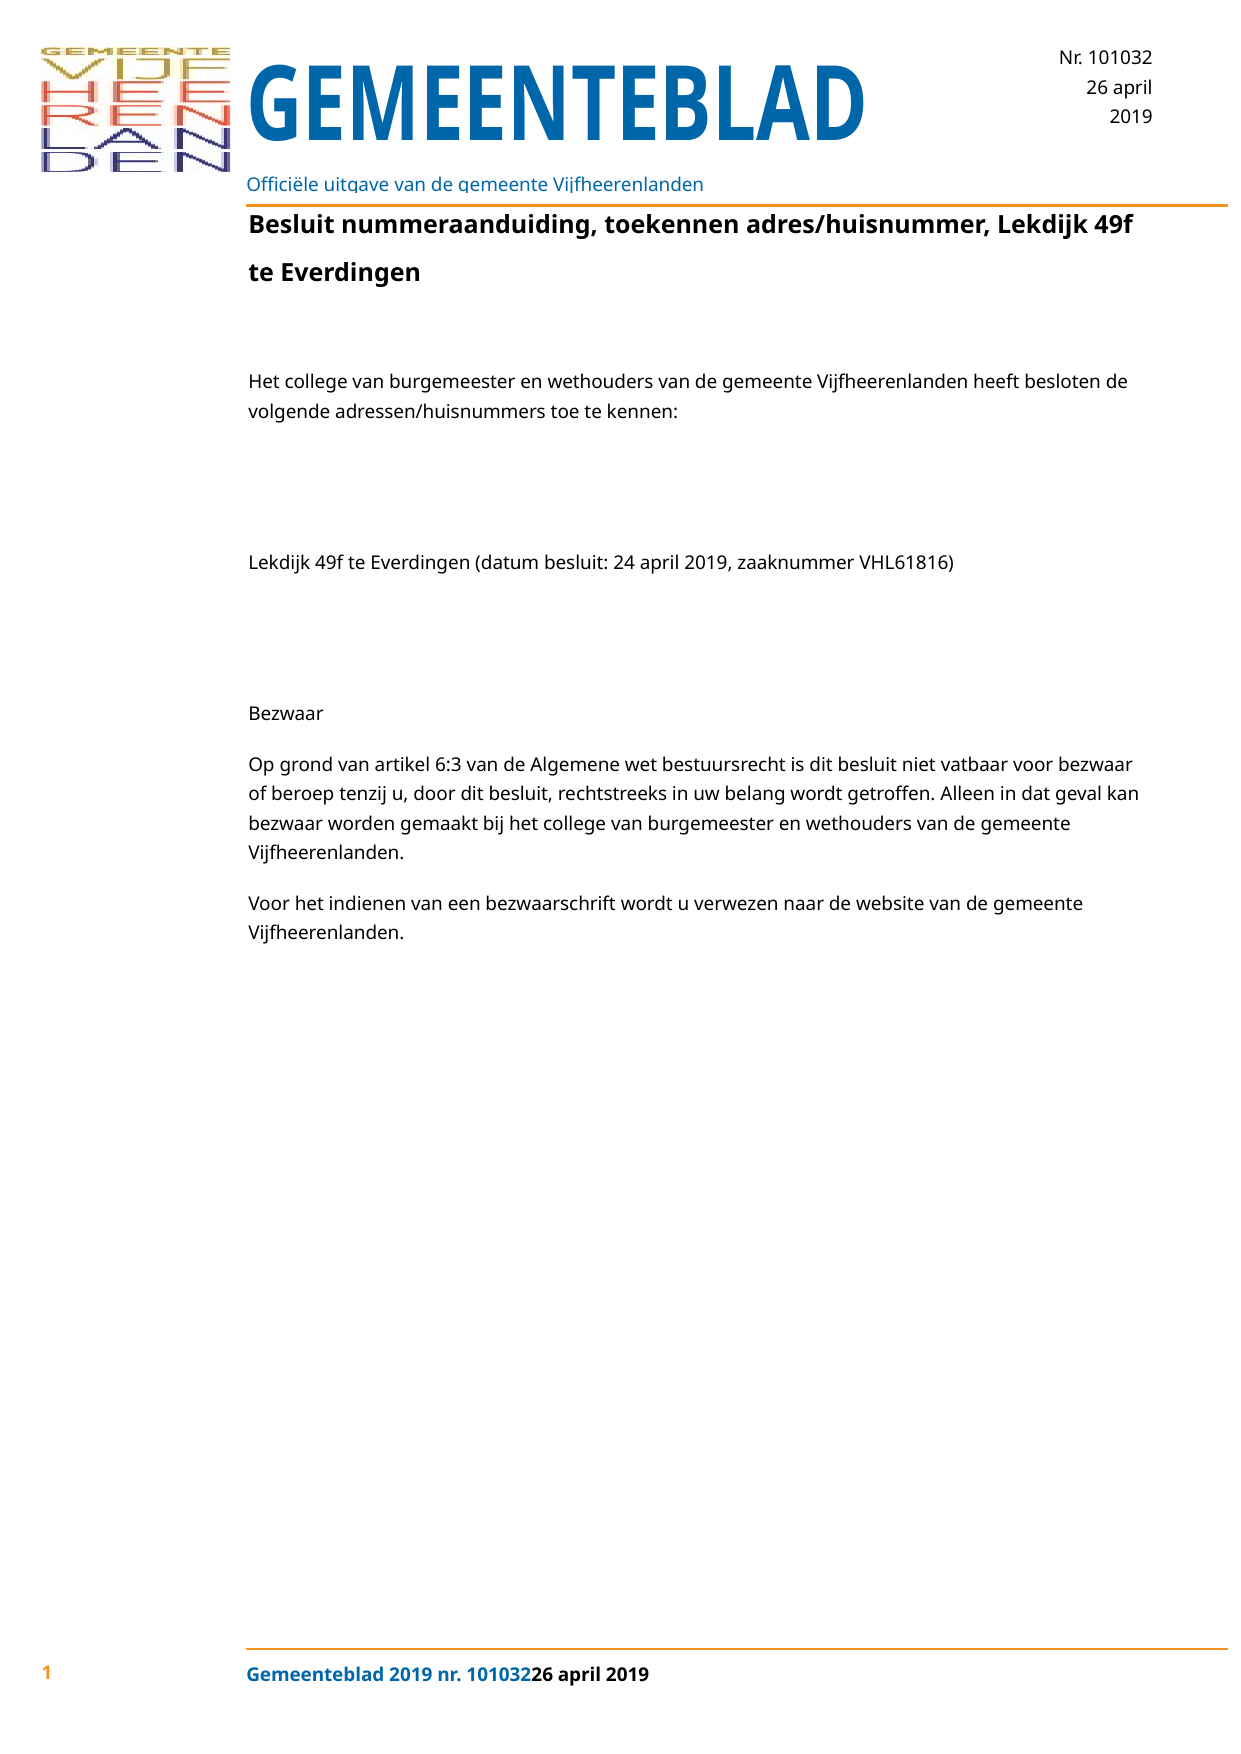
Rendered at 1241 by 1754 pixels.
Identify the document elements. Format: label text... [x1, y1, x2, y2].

text Bezwaar [248, 700, 1152, 726]
text Op grond van artikel 6:3 van de Algemene wet bestuursrecht is dit besluit niet vatbaar voor bezwaar of beroep tenzij u, door dit besluit, rechtstreeks in uw belang wordt getroffen. Alleen in dat geval kan bezwaar worden gemaakt bij het college van burgemeester en wethouders van de gemeente Vijfheerenlanden. [248, 751, 1152, 865]
text Voor het indienen van een bezwaarschrift wordt u verwezen naar de website van de gemeente Vijfheerenlanden. [248, 890, 1152, 945]
text Het college van burgemeester en wethouders van de gemeente Vijfheerenlanden heeft besloten de volgende adressen/huisnummers toe te kennen: [248, 368, 1152, 424]
text Besluit nummeraanduiding, toekennen adres/huisnummer, Lekdijk 49f te Everdingen [248, 207, 1152, 288]
picture [41, 47, 231, 172]
text Lekdijk 49f te Everdingen (datum besluit: 24 april 2019, zaaknummer VHL61816) [248, 549, 1152, 575]
